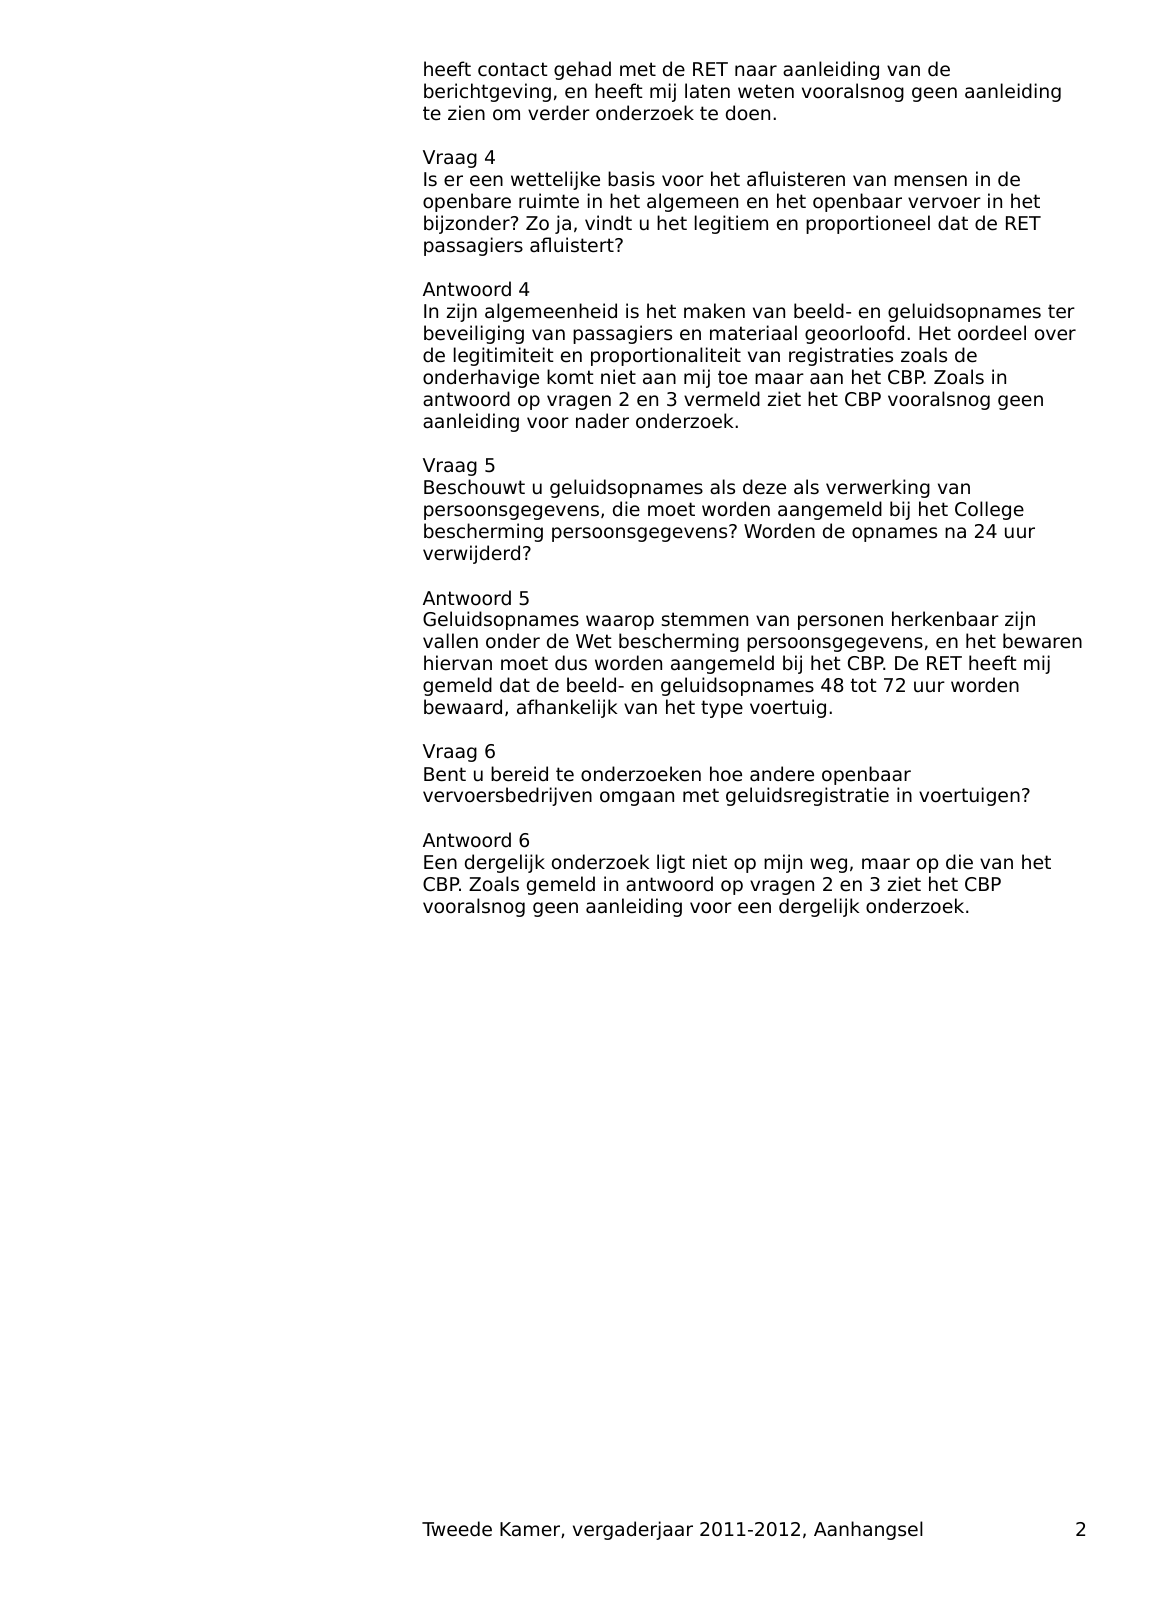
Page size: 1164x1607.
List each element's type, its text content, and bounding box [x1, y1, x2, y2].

text Antwoord 6 [422, 829, 1087, 852]
text Vraag 6 [422, 741, 1087, 763]
text Een dergelijk onderzoek ligt niet op mijn weg, maar op die van het CBP. Zoals gemeld in antwoord op vragen 2 en 3 ziet het CBP vooralsnog geen aanleiding voor een dergelijk onderzoek. [422, 852, 1087, 917]
text Antwoord 4 [422, 279, 1087, 301]
text Vraag 5 [422, 455, 1087, 477]
text Is er een wettelijke basis voor het afluisteren van mensen in de openbare ruimte in het algemeen en het openbaar vervoer in het bijzonder? Zo ja, vindt u het legitiem en proportioneel dat de RET passagiers afluistert? [422, 169, 1087, 257]
text In zijn algemeenheid is het maken van beeld- en geluidsopnames ter beveiliging van passagiers en materiaal geoorloofd. Het oordeel over de legitimiteit en proportionaliteit van registraties zoals de onderhavige komt niet aan mij toe maar aan het CBP. Zoals in antwoord op vragen 2 en 3 vermeld ziet het CBP vooralsnog geen aanleiding voor nader onderzoek. [422, 301, 1087, 433]
text Vraag 4 [422, 147, 1087, 169]
text heeft contact gehad met de RET naar aanleiding van de berichtgeving, en heeft mij laten weten vooralsnog geen aanleiding te zien om verder onderzoek te doen. [422, 59, 1087, 125]
text Antwoord 5 [422, 587, 1087, 609]
text Beschouwt u geluidsopnames als deze als verwerking van persoonsgegevens, die moet worden aangemeld bij het College bescherming persoonsgegevens? Worden de opnames na 24 uur verwijderd? [422, 477, 1087, 565]
text Bent u bereid te onderzoeken hoe andere openbaar vervoersbedrijven omgaan met geluidsregistratie in voertuigen? [422, 763, 1087, 807]
text Geluidsopnames waarop stemmen van personen herkenbaar zijn vallen onder de Wet bescherming persoonsgegevens, en het bewaren hiervan moet dus worden aangemeld bij het CBP. De RET heeft mij gemeld dat de beeld- en geluidsopnames 48 tot 72 uur worden bewaard, afhankelijk van het type voertuig. [422, 609, 1087, 719]
